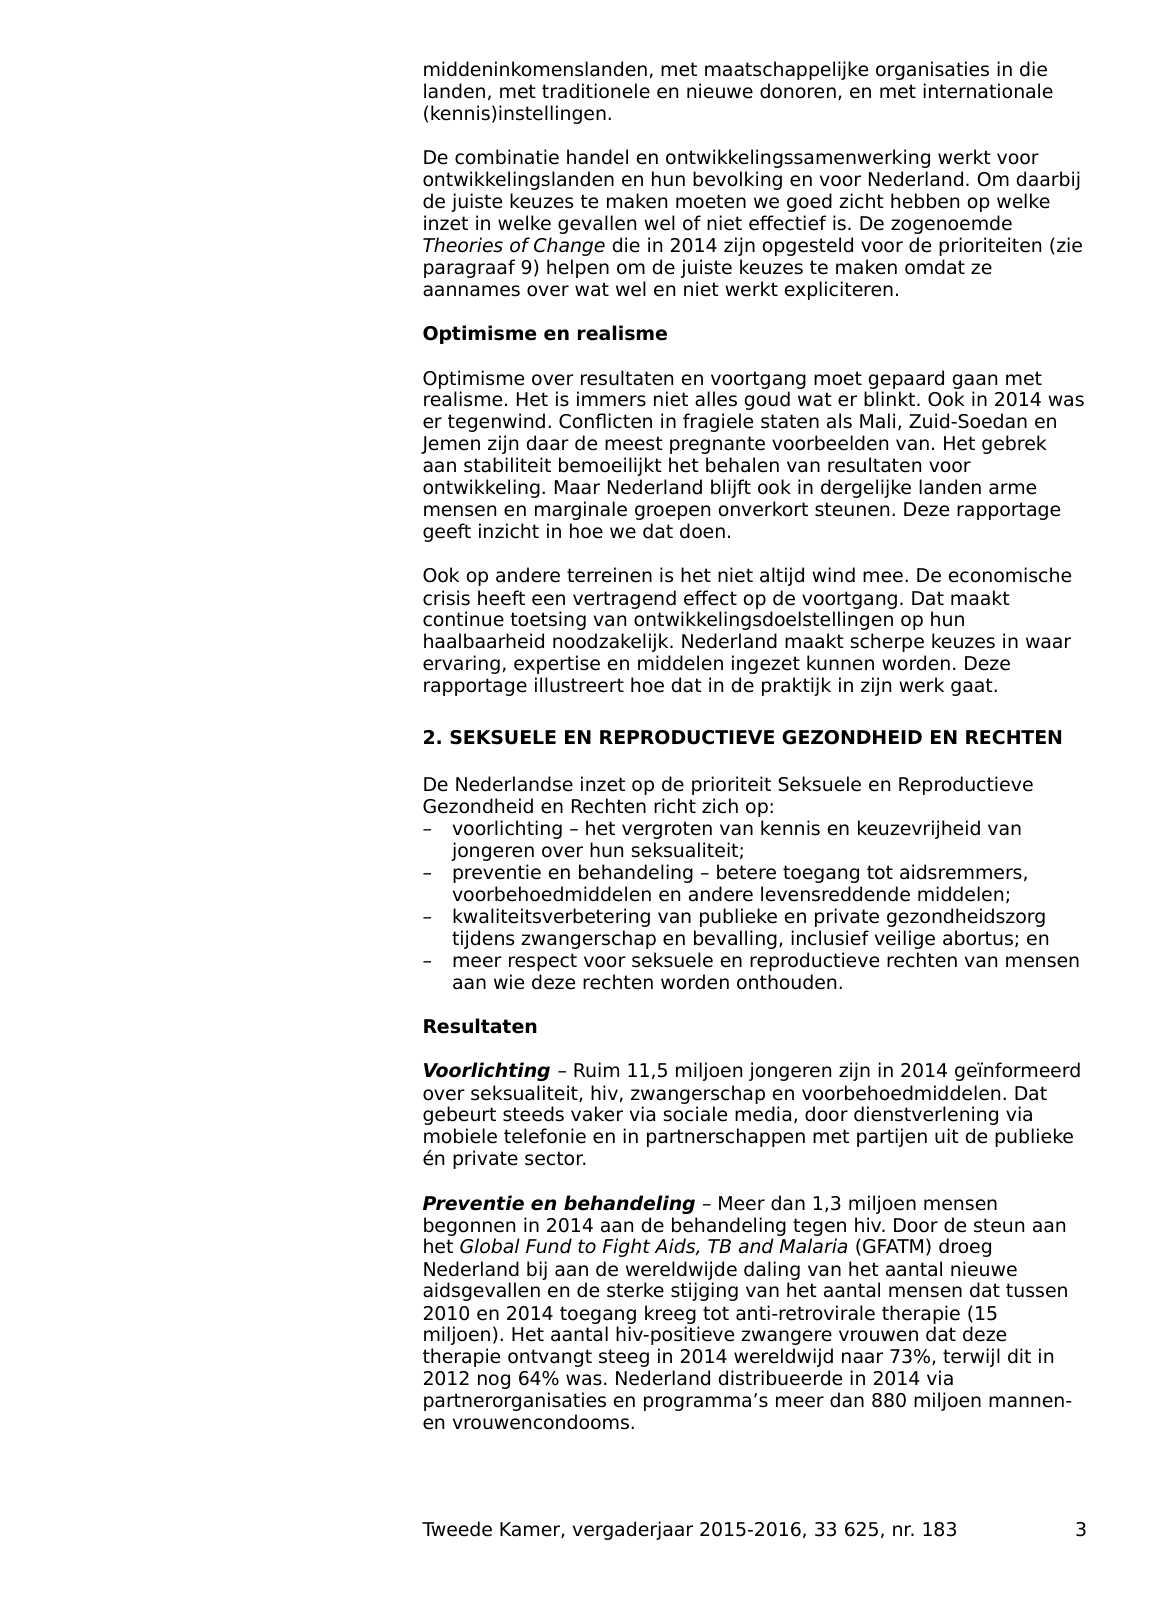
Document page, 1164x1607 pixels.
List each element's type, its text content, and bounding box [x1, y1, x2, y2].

text – preventie en behandeling – betere toegang tot aidsremmers, voorbehoedmiddelen en andere levensreddende middelen; [422, 862, 1087, 906]
subtitle 2. SEKSUELE EN REPRODUCTIEVE GEZONDHEID EN RECHTEN [422, 727, 1087, 749]
subtitle Optimisme en realisme [422, 323, 1087, 345]
text De combinatie handel en ontwikkelingssamenwerking werkt voor ontwikkelingslanden en hun bevolking en voor Nederland. Om daarbij de juiste keuzes te maken moeten we goed zicht hebben op welke inzet in welke gevallen wel of niet effectief is. De zogenoemde Theories of Change die in 2014 zijn opgesteld voor de prioriteiten (zie paragraaf 9) helpen om de juiste keuzes te maken omdat ze aannames over wat wel en niet werkt expliciteren. [422, 147, 1087, 301]
text – meer respect voor seksuele en reproductieve rechten van mensen aan wie deze rechten worden onthouden. [422, 950, 1087, 994]
text De Nederlandse inzet op de prioriteit Seksuele en Reproductieve Gezondheid en Rechten richt zich op: [422, 774, 1087, 818]
text – voorlichting – het vergroten van kennis en keuzevrijheid van jongeren over hun seksualiteit; [422, 818, 1087, 862]
text middeninkomenslanden, met maatschappelijke organisaties in die landen, met traditionele en nieuwe donoren, en met internationale (kennis)instellingen. [422, 59, 1087, 125]
text Preventie en behandeling – Meer dan 1,3 miljoen mensen begonnen in 2014 aan de behandeling tegen hiv. Door de steun aan het Global Fund to Fight Aids, TB and Malaria (GFATM) droeg Nederland bij aan de wereldwijde daling van het aantal nieuwe aidsgevallen en de sterke stijging van het aantal mensen dat tussen 2010 en 2014 toegang kreeg tot anti-retrovirale therapie (15 miljoen). Het aantal hiv-positieve zwangere vrouwen dat deze therapie ontvangt steeg in 2014 wereldwijd naar 73%, terwijl dit in 2012 nog 64% was. Nederland distribueerde in 2014 via partnerorganisaties en programma’s meer dan 880 miljoen mannen- en vrouwencondooms. [422, 1192, 1087, 1434]
text Optimisme over resultaten en voortgang moet gepaard gaan met realisme. Het is immers niet alles goud wat er blinkt. Ook in 2014 was er tegenwind. Conflicten in fragiele staten als Mali, Zuid-Soedan en Jemen zijn daar de meest pregnante voorbeelden van. Het gebrek aan stabiliteit bemoeilijkt het behalen van resultaten voor ontwikkeling. Maar Nederland blijft ook in dergelijke landen arme mensen en marginale groepen onverkort steunen. Deze rapportage geeft inzicht in hoe we dat doen. [422, 367, 1087, 543]
text – kwaliteitsverbetering van publieke en private gezondheidszorg tijdens zwangerschap en bevalling, inclusief veilige abortus; en [422, 906, 1087, 950]
subtitle Resultaten [422, 1016, 1087, 1038]
text Ook op andere terreinen is het niet altijd wind mee. De economische crisis heeft een vertragend effect op de voortgang. Dat maakt continue toetsing van ontwikkelingsdoelstellingen op hun haalbaarheid noodzakelijk. Nederland maakt scherpe keuzes in waar ervaring, expertise en middelen ingezet kunnen worden. Deze rapportage illustreert hoe dat in de praktijk in zijn werk gaat. [422, 565, 1087, 697]
text Voorlichting – Ruim 11,5 miljoen jongeren zijn in 2014 geïnformeerd over seksualiteit, hiv, zwangerschap en voorbehoedmiddelen. Dat gebeurt steeds vaker via sociale media, door dienstverlening via mobiele telefonie en in partnerschappen met partijen uit de publieke én private sector. [422, 1060, 1087, 1170]
